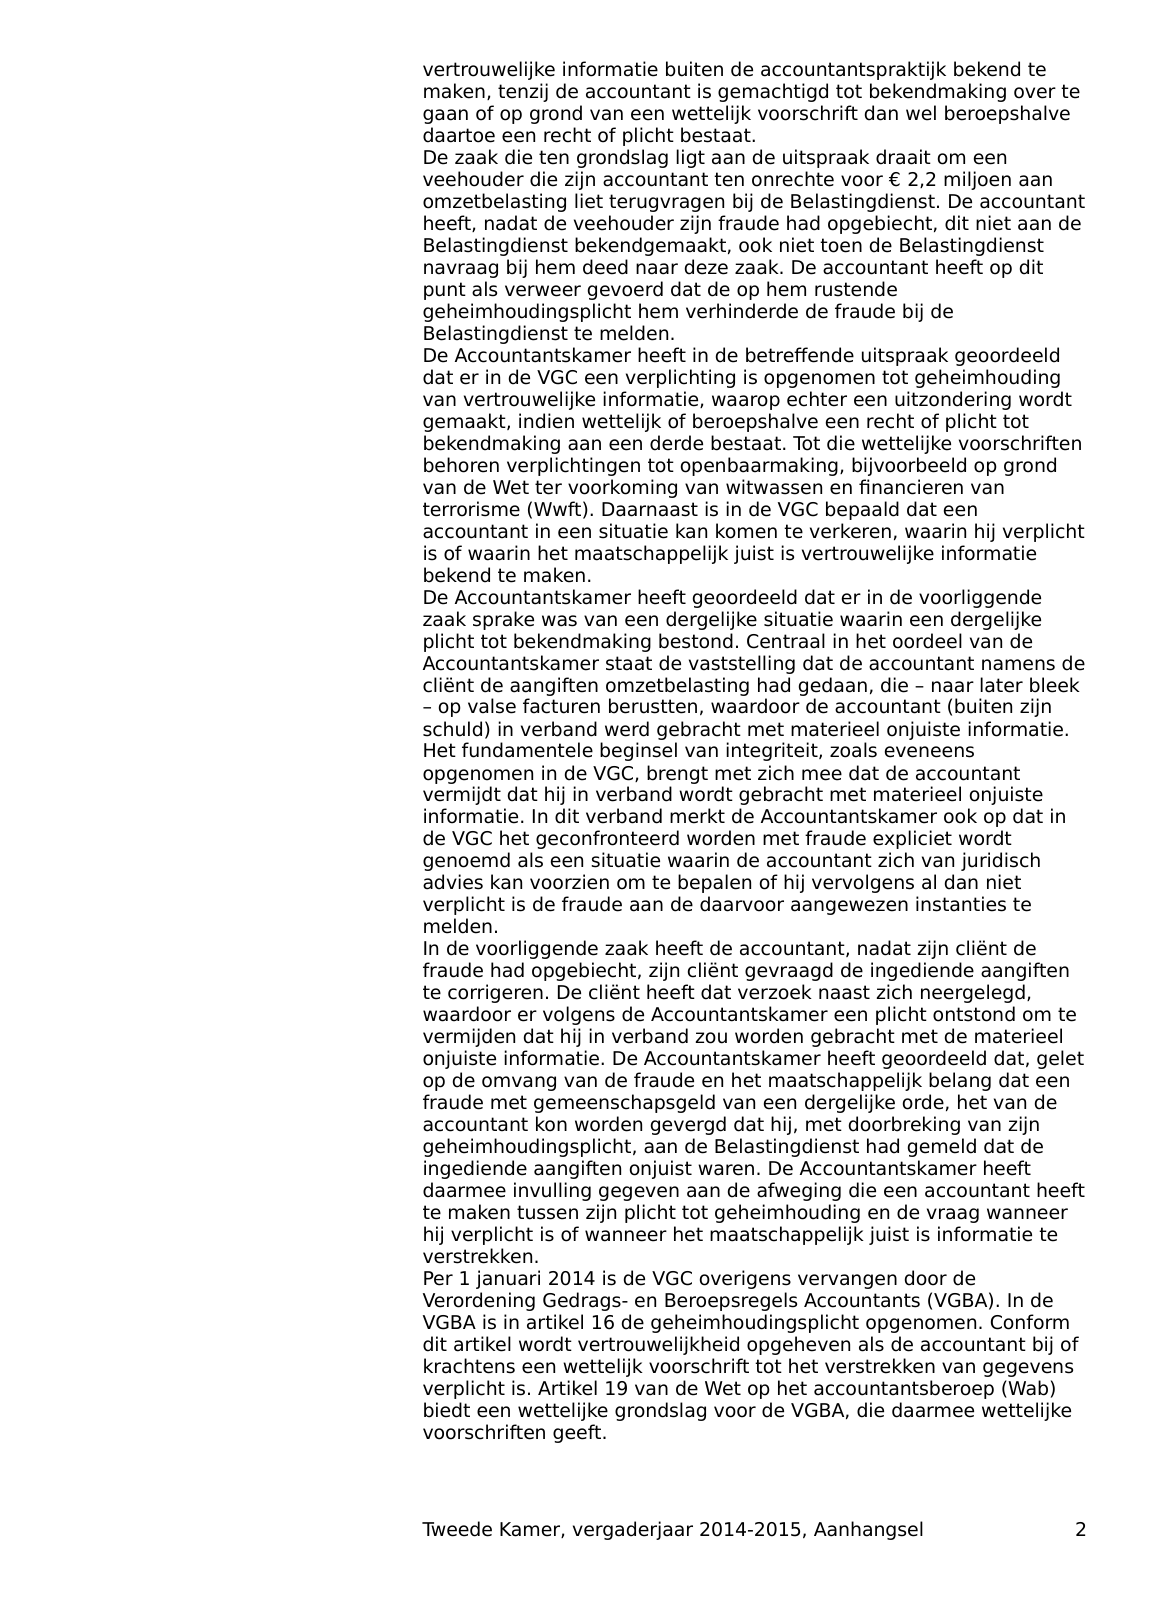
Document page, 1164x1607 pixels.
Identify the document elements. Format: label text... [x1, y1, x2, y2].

text De Accountantskamer heeft geoordeeld dat er in de voorliggende zaak sprake was van een dergelijke situatie waarin een dergelijke plicht tot bekendmaking bestond. Centraal in het oordeel van de Accountantskamer staat de vaststelling dat de accountant namens de cliënt de aangiften omzetbelasting had gedaan, die – naar later bleek – op valse facturen berustten, waardoor de accountant (buiten zijn schuld) in verband werd gebracht met materieel onjuiste informatie. Het fundamentele beginsel van integriteit, zoals eveneens opgenomen in de VGC, brengt met zich mee dat de accountant vermijdt dat hij in verband wordt gebracht met materieel onjuiste informatie. In dit verband merkt de Accountantskamer ook op dat in de VGC het geconfronteerd worden met fraude expliciet wordt genoemd als een situatie waarin de accountant zich van juridisch advies kan voorzien om te bepalen of hij vervolgens al dan niet verplicht is de fraude aan de daarvoor aangewezen instanties te melden. [422, 587, 1087, 938]
text In de voorliggende zaak heeft de accountant, nadat zijn cliënt de fraude had opgebiecht, zijn cliënt gevraagd de ingediende aangiften te corrigeren. De cliënt heeft dat verzoek naast zich neergelegd, waardoor er volgens de Accountantskamer een plicht ontstond om te vermijden dat hij in verband zou worden gebracht met de materieel onjuiste informatie. De Accountantskamer heeft geoordeeld dat, gelet op de omvang van de fraude en het maatschappelijk belang dat een fraude met gemeenschapsgeld van een dergelijke orde, het van de accountant kon worden gevergd dat hij, met doorbreking van zijn geheimhoudingsplicht, aan de Belastingdienst had gemeld dat de ingediende aangiften onjuist waren. De Accountantskamer heeft daarmee invulling gegeven aan de afweging die een accountant heeft te maken tussen zijn plicht tot geheimhouding en de vraag wanneer hij verplicht is of wanneer het maatschappelijk juist is informatie te verstrekken. [422, 938, 1087, 1268]
text De zaak die ten grondslag ligt aan de uitspraak draait om een veehouder die zijn accountant ten onrechte voor € 2,2 miljoen aan omzetbelasting liet terugvragen bij de Belastingdienst. De accountant heeft, nadat de veehouder zijn fraude had opgebiecht, dit niet aan de Belastingdienst bekendgemaakt, ook niet toen de Belastingdienst navraag bij hem deed naar deze zaak. De accountant heeft op dit punt als verweer gevoerd dat de op hem rustende geheimhoudingsplicht hem verhinderde de fraude bij de Belastingdienst te melden. [422, 147, 1087, 345]
text vertrouwelijke informatie buiten de accountantspraktijk bekend te maken, tenzij de accountant is gemachtigd tot bekendmaking over te gaan of op grond van een wettelijk voorschrift dan wel beroepshalve daartoe een recht of plicht bestaat. [422, 59, 1087, 147]
text De Accountantskamer heeft in de betreffende uitspraak geoordeeld dat er in de VGC een verplichting is opgenomen tot geheimhouding van vertrouwelijke informatie, waarop echter een uitzondering wordt gemaakt, indien wettelijk of beroepshalve een recht of plicht tot bekendmaking aan een derde bestaat. Tot die wettelijke voorschriften behoren verplichtingen tot openbaarmaking, bijvoorbeeld op grond van de Wet ter voorkoming van witwassen en financieren van terrorisme (Wwft). Daarnaast is in de VGC bepaald dat een accountant in een situatie kan komen te verkeren, waarin hij verplicht is of waarin het maatschappelijk juist is vertrouwelijke informatie bekend te maken. [422, 345, 1087, 587]
text Per 1 januari 2014 is de VGC overigens vervangen door de Verordening Gedrags- en Beroepsregels Accountants (VGBA). In de VGBA is in artikel 16 de geheimhoudingsplicht opgenomen. Conform dit artikel wordt vertrouwelijkheid opgeheven als de accountant bij of krachtens een wettelijk voorschrift tot het verstrekken van gegevens verplicht is. Artikel 19 van de Wet op het accountantsberoep (Wab) biedt een wettelijke grondslag voor de VGBA, die daarmee wettelijke voorschriften geeft. [422, 1268, 1087, 1444]
